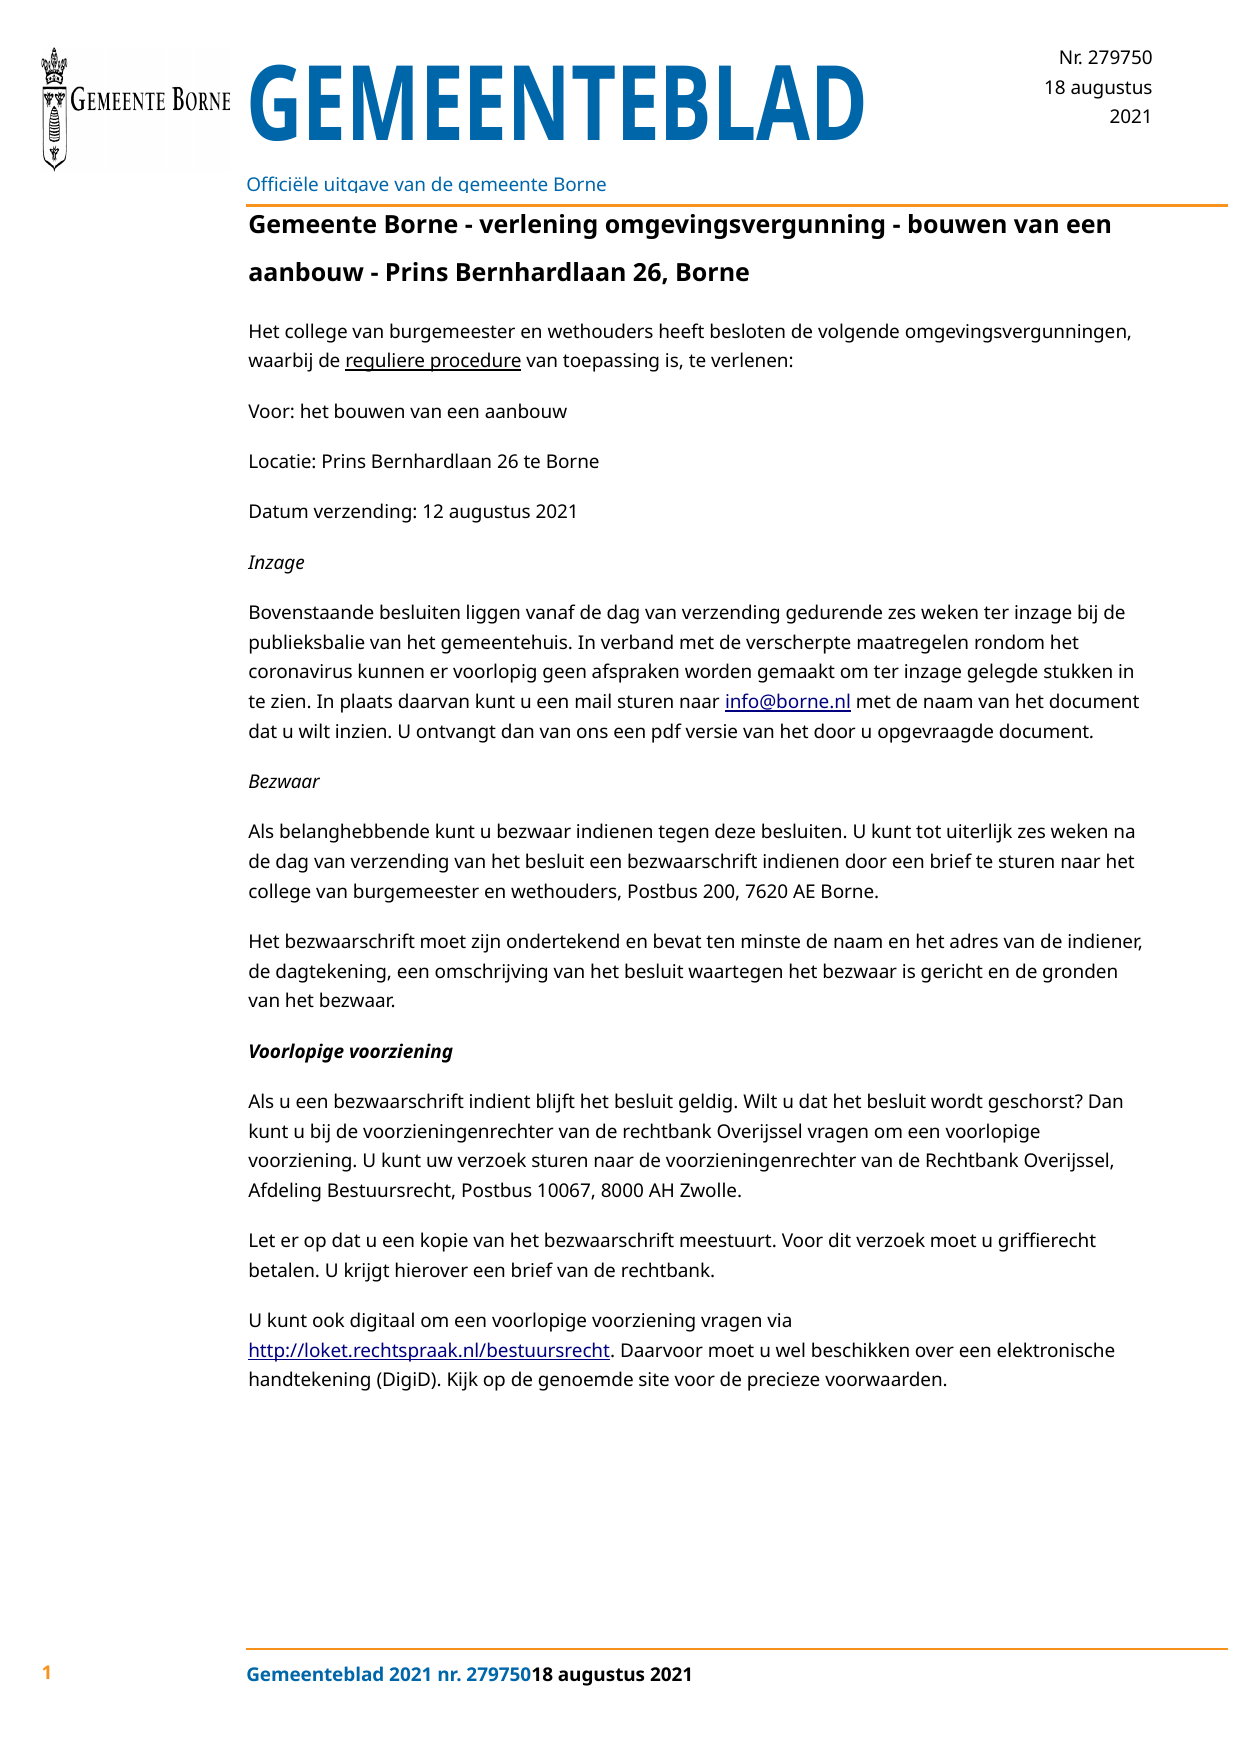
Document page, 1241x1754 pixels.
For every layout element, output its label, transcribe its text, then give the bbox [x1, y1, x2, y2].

picture [41, 47, 231, 172]
text Datum verzending: 12 augustus 2021 [248, 499, 1152, 524]
text Het college van burgemeester en wethouders heeft besloten de volgende omgevingsvergunningen, waarbij de reguliere procedure van toepassing is, te verlenen: [248, 318, 1152, 373]
text Als belanghebbende kunt u bezwaar indienen tegen deze besluiten. U kunt tot uiterlijk zes weken na de dag van verzending van het besluit een bezwaarschrift indienen door een brief te sturen naar het college van burgemeester en wethouders, Postbus 200, 7620 AE Borne. [248, 819, 1152, 904]
text Bovenstaande besluiten liggen vanaf de dag van verzending gedurende zes weken ter inzage bij de publieksbalie van het gemeentehuis. In verband met de verscherpte maatregelen rondom het coronavirus kunnen er voorlopig geen afspraken worden gemaakt om ter inzage gelegde stukken in te zien. In plaats daarvan kunt u een mail sturen naar info@borne.nl met de naam van het document dat u wilt inzien. U ontvangt dan van ons een pdf versie van het door u opgevraagde document. [248, 599, 1152, 744]
text Bezwaar [248, 768, 1152, 794]
text Let er op dat u een kopie van het bezwaarschrift meestuurt. Voor dit verzoek moet u griffierecht betalen. U krijgt hierover een brief van de rechtbank. [248, 1227, 1152, 1283]
text Gemeente Borne - verlening omgevingsvergunning - bouwen van een aanbouw - Prins Bernhardlaan 26, Borne [248, 207, 1152, 288]
text U kunt ook digitaal om een voorlopige voorziening vragen via http://loket.rechtspraak.nl/bestuursrecht. Daarvoor moet u wel beschikken over een elektronische handtekening (DigiD). Kijk op de genoemde site voor de precieze voorwaarden. [248, 1307, 1152, 1392]
text Voorlopige voorziening [248, 1038, 1152, 1064]
text Locatie: Prins Bernhardlaan 26 te Borne [248, 448, 1152, 474]
text Als u een bezwaarschrift indient blijft het besluit geldig. Wilt u dat het besluit wordt geschorst? Dan kunt u bij de voorzieningenrechter van de rechtbank Overijssel vragen om een voorlopige voorziening. U kunt uw verzoek sturen naar de voorzieningenrechter van de Rechtbank Overijssel, Afdeling Bestuursrecht, Postbus 10067, 8000 AH Zwolle. [248, 1088, 1152, 1203]
text Inzage [248, 549, 1152, 575]
text Voor: het bouwen van een aanbouw [248, 398, 1152, 424]
text Het bezwaarschrift moet zijn ondertekend en bevat ten minste de naam en het adres van de indiener, de dagtekening, een omschrijving van het besluit waartegen het bezwaar is gericht en de gronden van het bezwaar. [248, 928, 1152, 1013]
